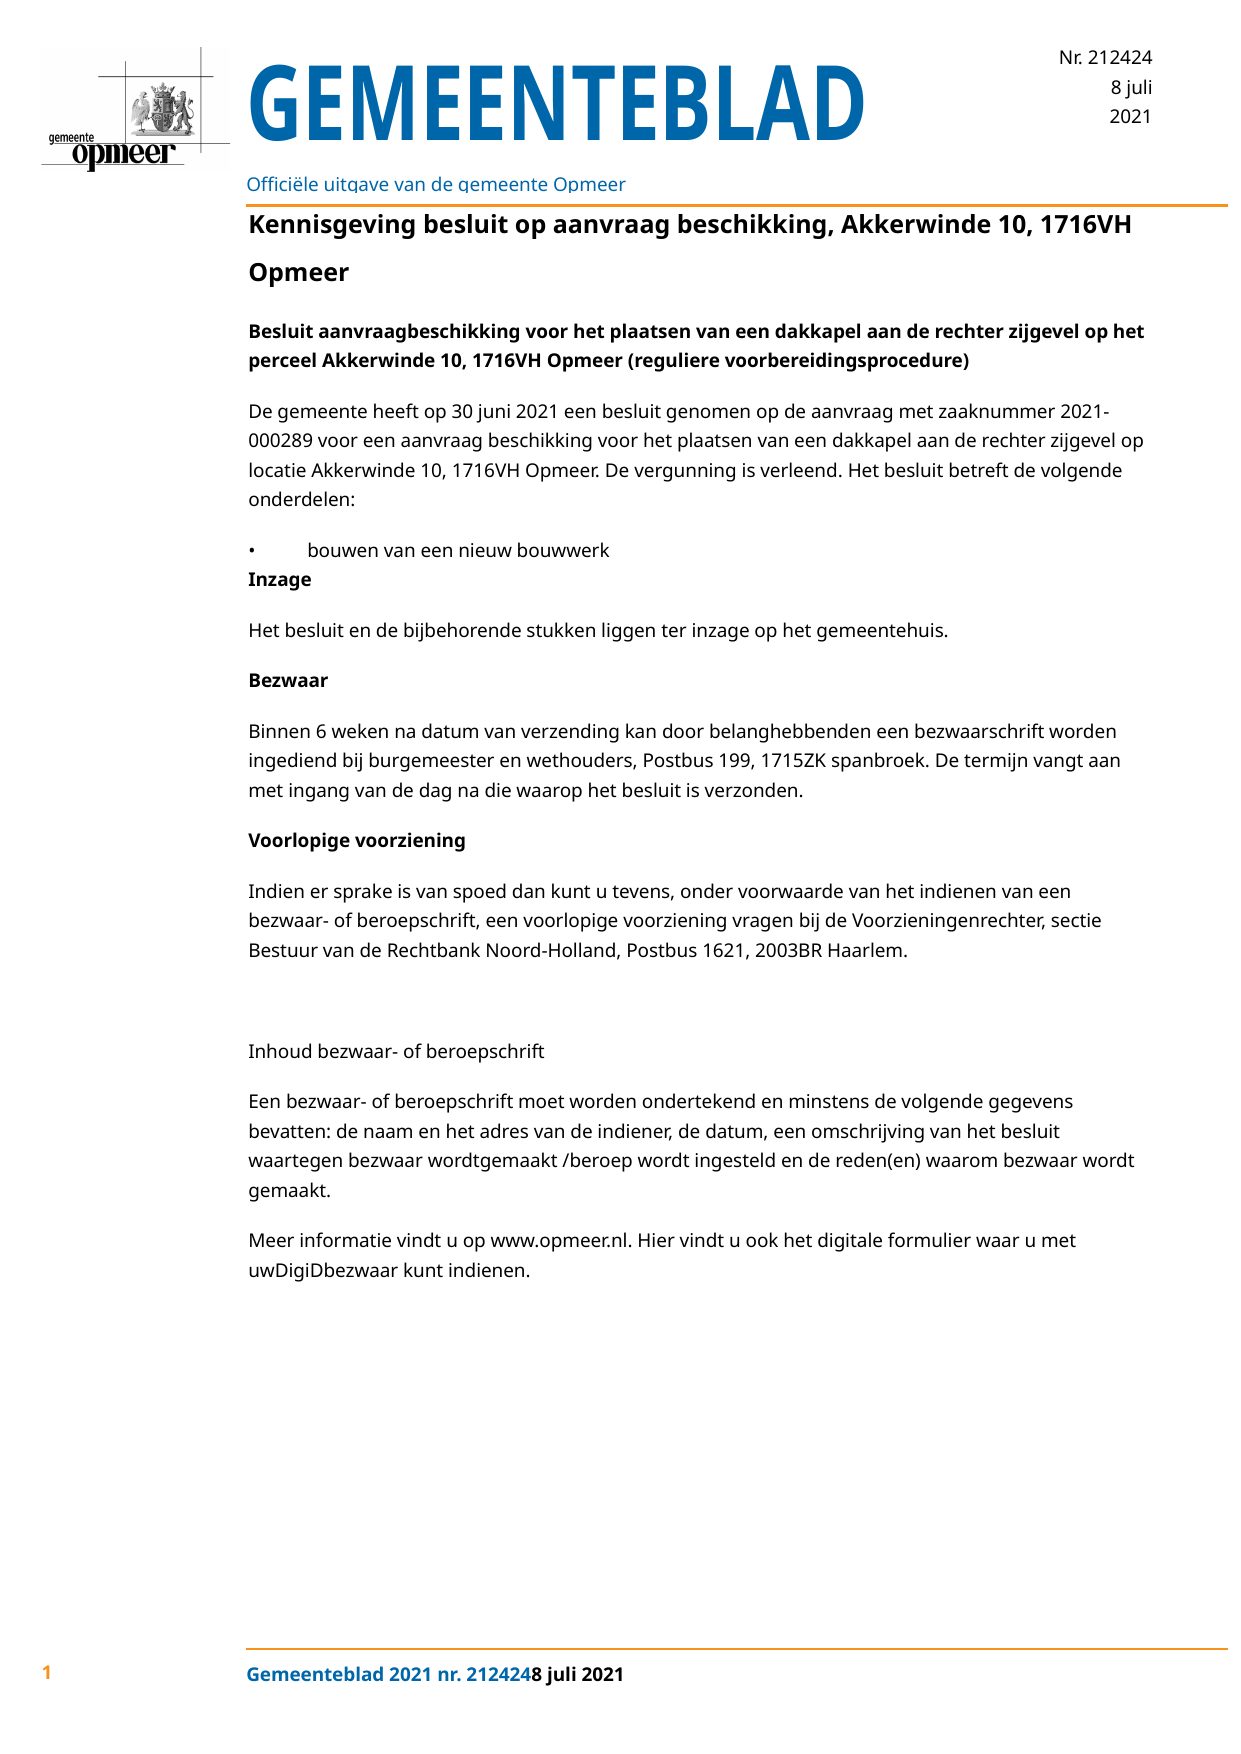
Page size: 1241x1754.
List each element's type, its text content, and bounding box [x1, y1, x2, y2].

text Binnen 6 weken na datum van verzending kan door belanghebbenden een bezwaarschrift worden ingediend bij burgemeester en wethouders, Postbus 199, 1715ZK spanbroek. De termijn vangt aan met ingang van de dag na die waarop het besluit is verzonden. [248, 718, 1152, 803]
text Kennisgeving besluit op aanvraag beschikking, Akkerwinde 10, 1716VH Opmeer [248, 207, 1152, 288]
text Meer informatie vindt u op www.opmeer.nl. Hier vindt u ook het digitale formulier waar u met uwDigiDbezwaar kunt indienen. [248, 1227, 1152, 1283]
text Inhoud bezwaar- of beroepschrift [248, 1038, 1152, 1064]
list bouwen van een nieuw bouwwerk [248, 537, 1152, 563]
text Het besluit en de bijbehorende stukken liggen ter inzage op het gemeentehuis. [248, 617, 1152, 643]
text Besluit aanvraagbeschikking voor het plaatsen van een dakkapel aan de rechter zijgevel op het perceel Akkerwinde 10, 1716VH Opmeer (reguliere voorbereidingsprocedure) [248, 318, 1152, 373]
picture [41, 47, 231, 172]
text De gemeente heeft op 30 juni 2021 een besluit genomen op de aanvraag met zaaknummer 2021-000289 voor een aanvraag beschikking voor het plaatsen van een dakkapel aan de rechter zijgevel op locatie Akkerwinde 10, 1716VH Opmeer. De vergunning is verleend. Het besluit betreft de volgende onderdelen: [248, 398, 1152, 512]
text Indien er sprake is van spoed dan kunt u tevens, onder voorwaarde van het indienen van een bezwaar- of beroepschrift, een voorlopige voorziening vragen bij de Voorzieningenrechter, sectie Bestuur van de Rechtbank Noord-Holland, Postbus 1621, 2003BR Haarlem. [248, 878, 1152, 963]
text Een bezwaar- of beroepschrift moet worden ondertekend en minstens de volgende gegevens bevatten: de naam en het adres van de indiener, de datum, een omschrijving van het besluit waartegen bezwaar wordtgemaakt /beroep wordt ingesteld en de reden(en) waarom bezwaar wordt gemaakt. [248, 1088, 1152, 1203]
text Bezwaar [248, 667, 1152, 693]
text Voorlopige voorziening [248, 827, 1152, 853]
text Inzage [248, 567, 1152, 592]
